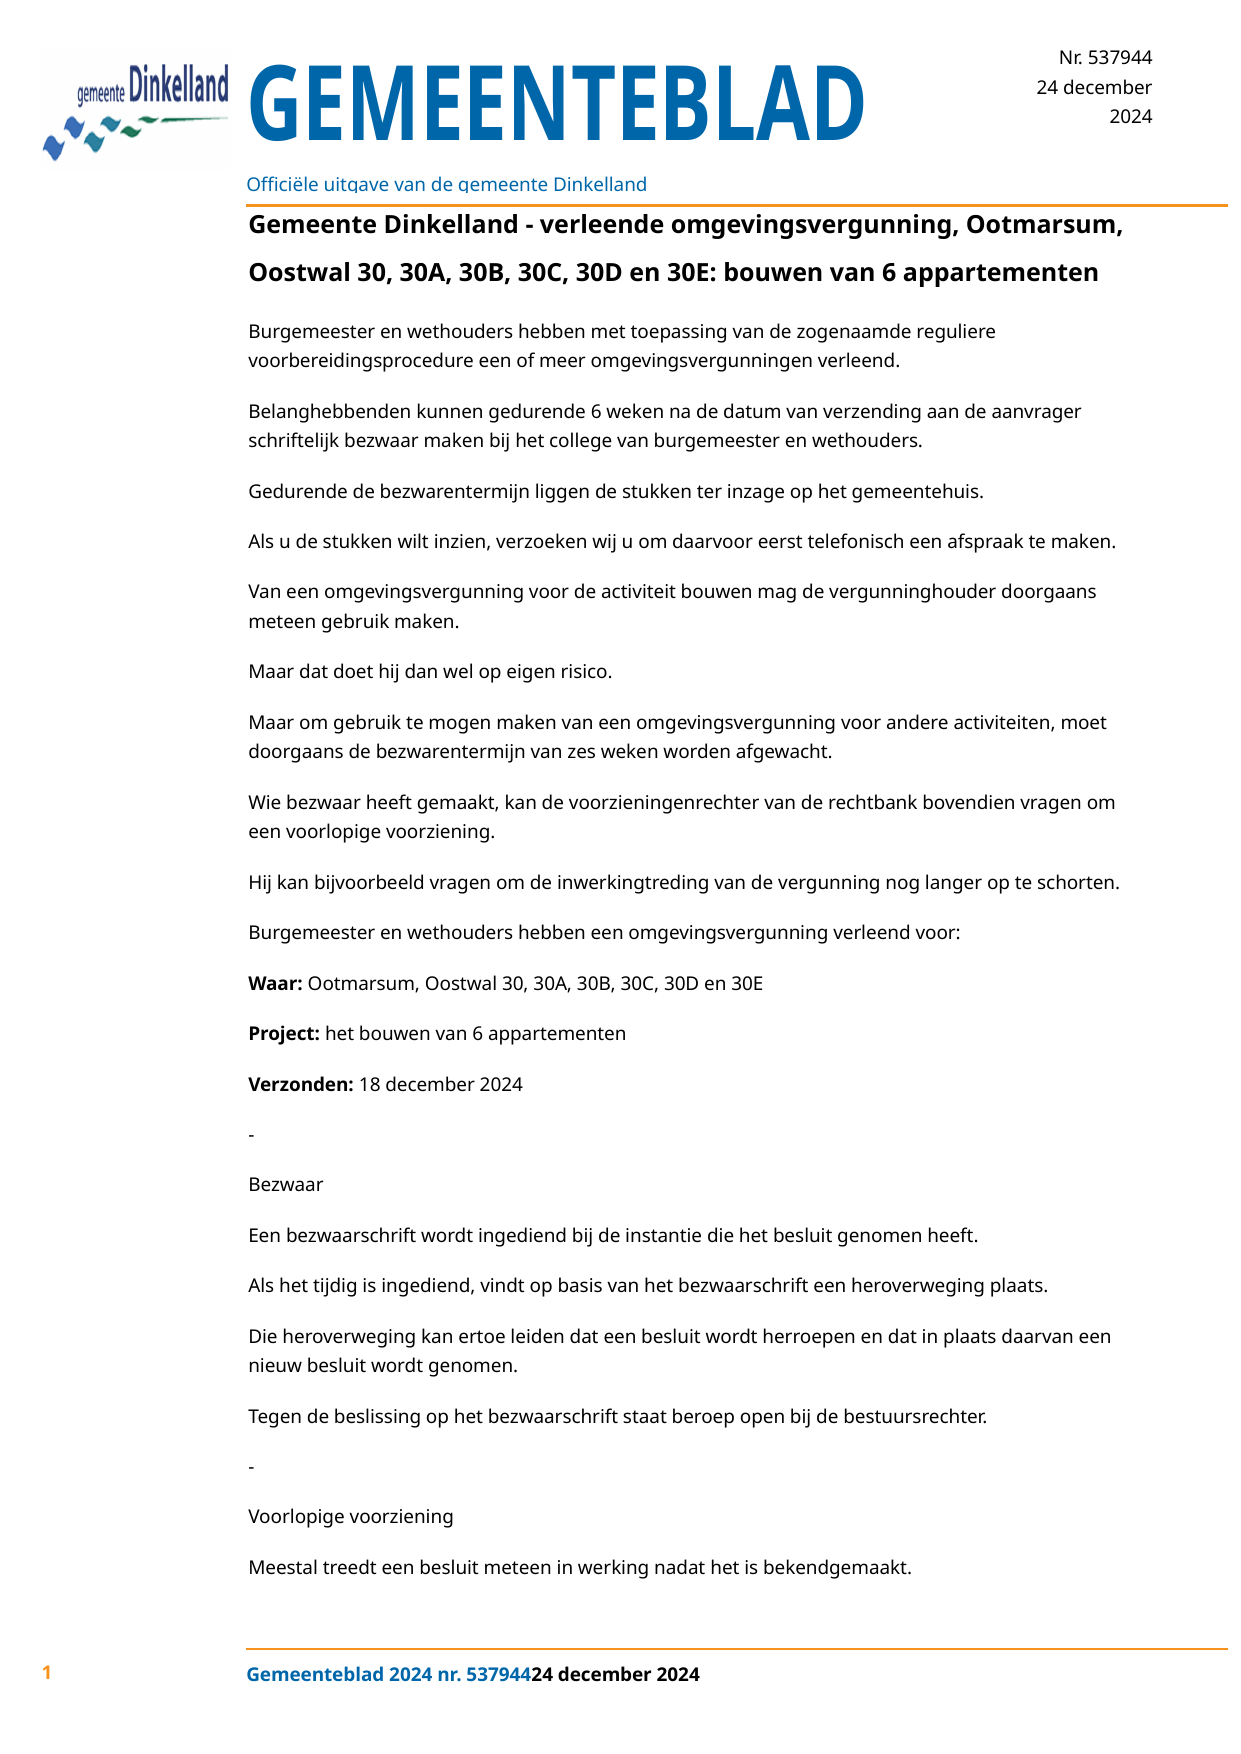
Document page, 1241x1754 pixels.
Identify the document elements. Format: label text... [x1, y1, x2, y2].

text Een bezwaarschrift wordt ingediend bij de instantie die het besluit genomen heeft. [248, 1222, 1152, 1248]
text Als het tijdig is ingediend, vindt op basis van het bezwaarschrift een heroverweging plaats. [248, 1272, 1152, 1298]
text Bezwaar [248, 1172, 1152, 1197]
text Burgemeester en wethouders hebben met toepassing van de zogenaamde reguliere voorbereidingsprocedure een of meer omgevingsvergunningen verleend. [248, 318, 1152, 373]
text Als u de stukken wilt inzien, verzoeken wij u om daarvoor eerst telefonisch een afspraak te maken. [248, 528, 1152, 554]
text Project: het bouwen van 6 appartementen [248, 1020, 1152, 1046]
text Meestal treedt een besluit meteen in werking nadat het is bekendgemaakt. [248, 1554, 1152, 1580]
text Maar dat doet hij dan wel op eigen risico. [248, 659, 1152, 684]
text Van een omgevingsvergunning voor de activiteit bouwen mag de vergunninghouder doorgaans meteen gebruik maken. [248, 579, 1152, 634]
text - [248, 1121, 1152, 1147]
text Hij kan bijvoorbeeld vragen om de inwerkingtreding van de vergunning nog langer op te schorten. [248, 869, 1152, 895]
text Voorlopige voorziening [248, 1504, 1152, 1529]
text Belanghebbenden kunnen gedurende 6 weken na de datum van verzending aan de aanvrager schriftelijk bezwaar maken bij het college van burgemeester en wethouders. [248, 398, 1152, 453]
text Maar om gebruik te mogen maken van een omgevingsvergunning voor andere activiteiten, moet doorgaans de bezwarentermijn van zes weken worden afgewacht. [248, 709, 1152, 764]
text Waar: Ootmarsum, Oostwal 30, 30A, 30B, 30C, 30D en 30E [248, 970, 1152, 996]
text Gedurende de bezwarentermijn liggen de stukken ter inzage op het gemeentehuis. [248, 478, 1152, 504]
text Tegen de beslissing op het bezwaarschrift staat beroep open bij de bestuursrechter. [248, 1403, 1152, 1429]
text Burgemeester en wethouders hebben een omgevingsvergunning verleend voor: [248, 919, 1152, 945]
text Die heroverweging kan ertoe leiden dat een besluit wordt herroepen en dat in plaats daarvan een nieuw besluit wordt genomen. [248, 1323, 1152, 1378]
text Wie bezwaar heeft gemaakt, kan de voorzieningenrechter van de rechtbank bovendien vragen om een voorlopige voorziening. [248, 789, 1152, 844]
text Verzonden: 18 december 2024 [248, 1071, 1152, 1097]
text - [248, 1453, 1152, 1479]
text Gemeente Dinkelland - verleende omgevingsvergunning, Ootmarsum, Oostwal 30, 30A, 30B, 30C, 30D en 30E: bouwen van 6 appartementen [248, 207, 1152, 288]
picture [41, 47, 231, 172]
